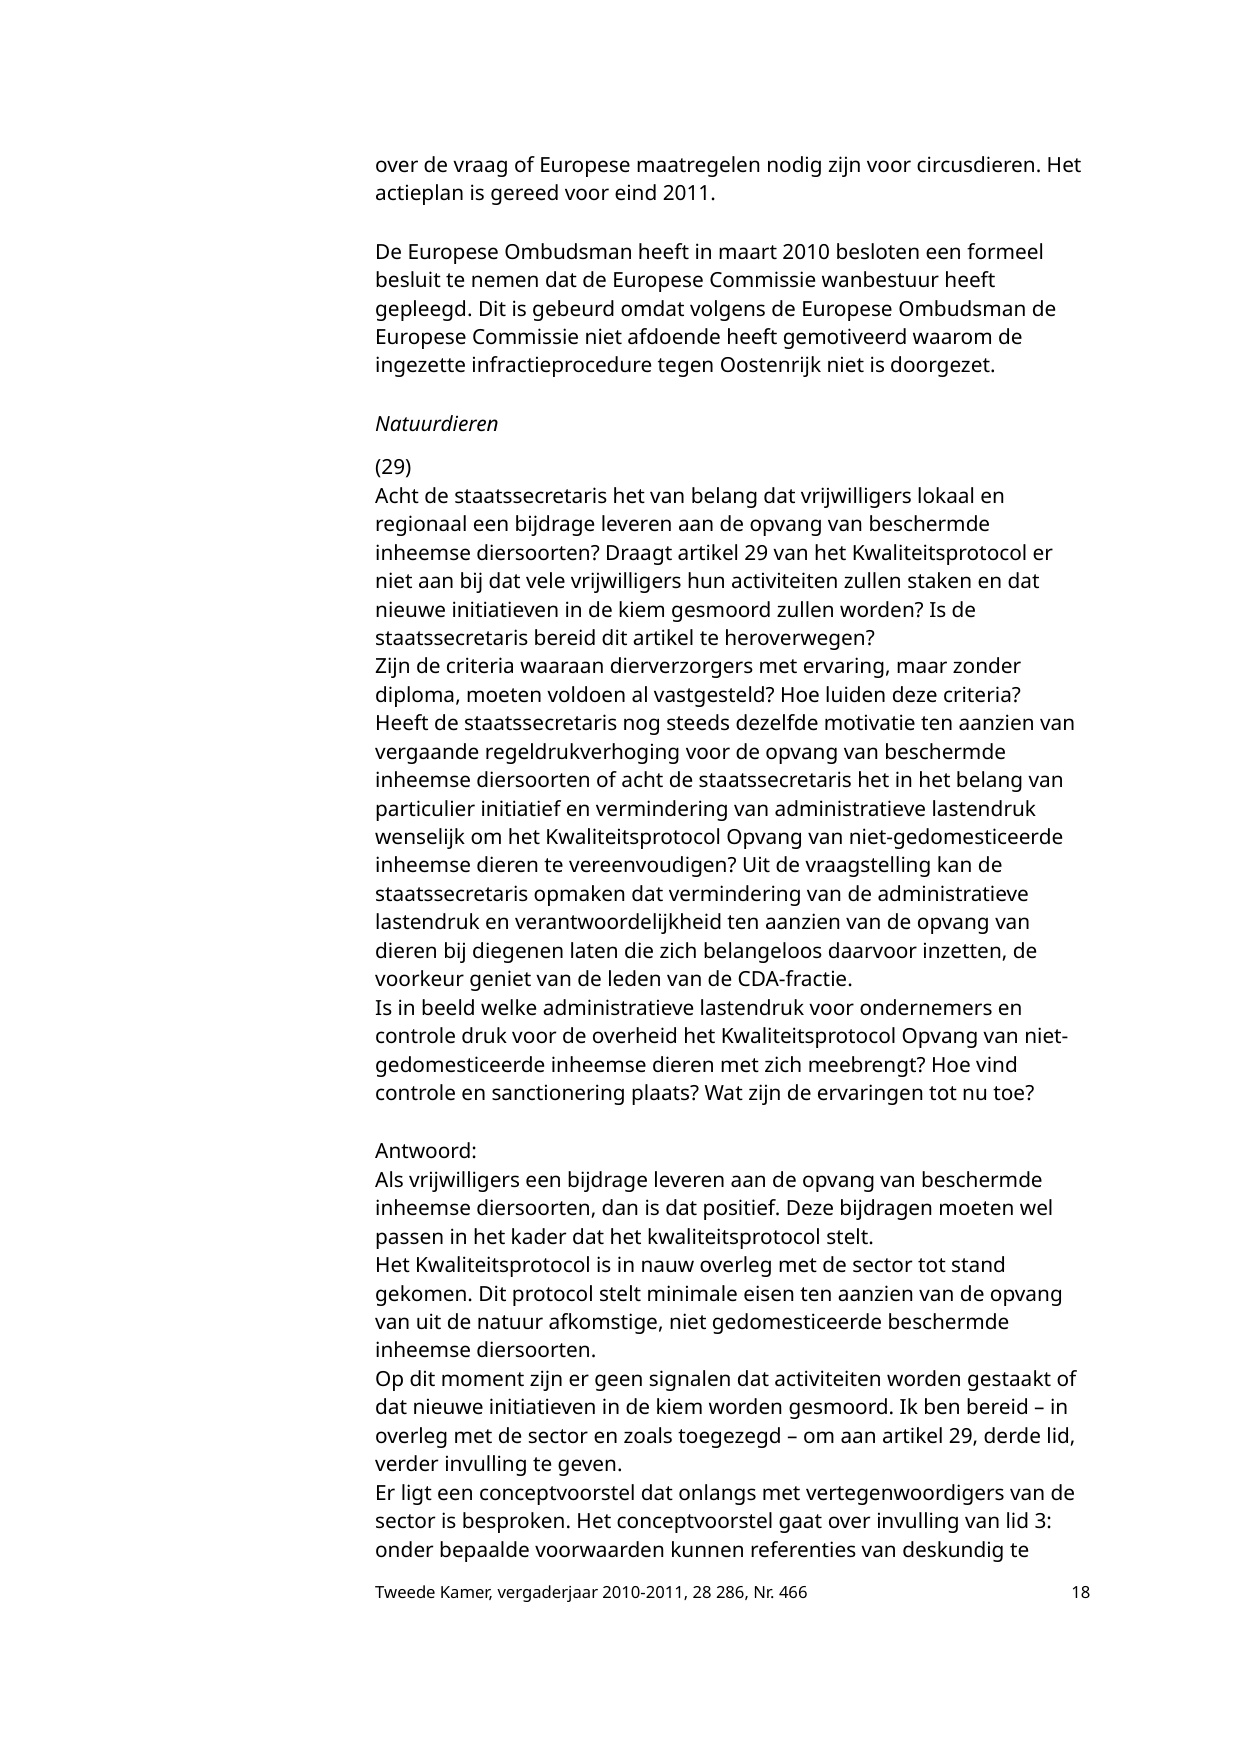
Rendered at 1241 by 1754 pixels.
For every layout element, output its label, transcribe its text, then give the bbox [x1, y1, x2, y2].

text Antwoord: [375, 1137, 1090, 1165]
text Is in beeld welke administratieve lastendruk voor ondernemers en controle druk voor de overheid het Kwaliteitsprotocol Opvang van niet-gedomesticeerde inheemse dieren met zich meebrengt? Hoe vind controle en sanctionering plaats? Wat zijn de ervaringen tot nu toe? [375, 993, 1090, 1107]
text Op dit moment zijn er geen signalen dat activiteiten worden gestaakt of dat nieuwe initiatieven in de kiem worden gesmoord. Ik ben bereid – in overleg met de sector en zoals toegezegd – om aan artikel 29, derde lid, verder invulling te geven. [375, 1364, 1090, 1478]
text Er ligt een conceptvoorstel dat onlangs met vertegenwoordigers van de sector is besproken. Het conceptvoorstel gaat over invulling van lid 3: onder bepaalde voorwaarden kunnen referenties van deskundig te [375, 1478, 1090, 1563]
text Zijn de criteria waaraan dierverzorgers met ervaring, maar zonder diploma, moeten voldoen al vastgesteld? Hoe luiden deze criteria? [375, 652, 1090, 708]
text Acht de staatssecretaris het van belang dat vrijwilligers lokaal en regionaal een bijdrage leveren aan de opvang van beschermde inheemse diersoorten? Draagt artikel 29 van het Kwaliteitsprotocol er niet aan bij dat vele vrijwilligers hun activiteiten zullen staken en dat nieuwe initiatieven in de kiem gesmoord zullen worden? Is de staatssecretaris bereid dit artikel te heroverwegen? [375, 481, 1090, 652]
text Het Kwaliteitsprotocol is in nauw overleg met de sector tot stand gekomen. Dit protocol stelt minimale eisen ten aanzien van de opvang van uit de natuur afkomstige, niet gedomesticeerde beschermde inheemse diersoorten. [375, 1250, 1090, 1364]
text Heeft de staatssecretaris nog steeds dezelfde motivatie ten aanzien van vergaande regeldrukverhoging voor de opvang van beschermde inheemse diersoorten of acht de staatssecretaris het in het belang van particulier initiatief en vermindering van administratieve lastendruk wenselijk om het Kwaliteitsprotocol Opvang van niet-gedomesticeerde inheemse dieren te vereenvoudigen? Uit de vraagstelling kan de staatssecretaris opmaken dat vermindering van de administratieve lastendruk en verantwoordelijkheid ten aanzien van de opvang van dieren bij diegenen laten die zich belangeloos daarvoor inzetten, de voorkeur geniet van de leden van de CDA-fractie. [375, 708, 1090, 993]
text Natuurdieren [375, 409, 1090, 437]
text Als vrijwilligers een bijdrage leveren aan de opvang van beschermde inheemse diersoorten, dan is dat positief. Deze bijdragen moeten wel passen in het kader dat het kwaliteitsprotocol stelt. [375, 1165, 1090, 1250]
text over de vraag of Europese maatregelen nodig zijn voor circusdieren. Het actieplan is gereed voor eind 2011. [375, 150, 1090, 207]
text De Europese Ombudsman heeft in maart 2010 besloten een formeel besluit te nemen dat de Europese Commissie wanbestuur heeft gepleegd. Dit is gebeurd omdat volgens de Europese Ombudsman de Europese Commissie niet afdoende heeft gemotiveerd waarom de ingezette infractieprocedure tegen Oostenrijk niet is doorgezet. [375, 237, 1090, 379]
text (29) [375, 452, 1090, 481]
